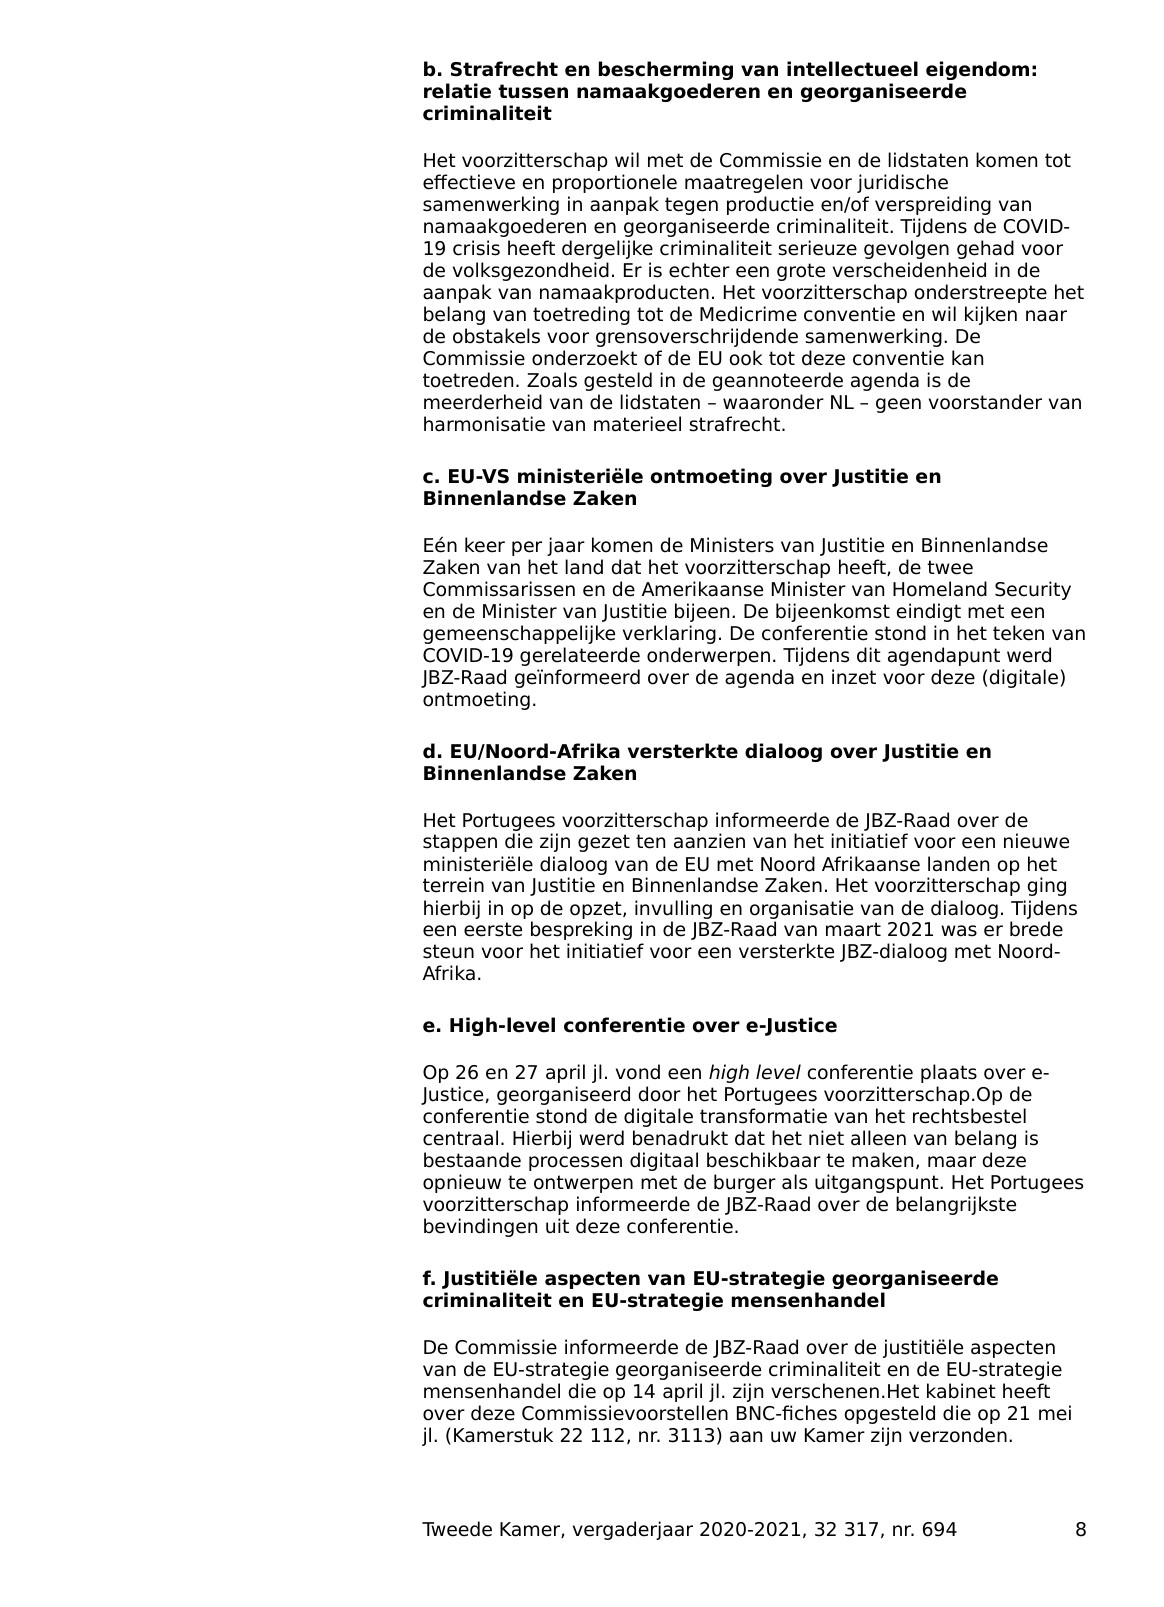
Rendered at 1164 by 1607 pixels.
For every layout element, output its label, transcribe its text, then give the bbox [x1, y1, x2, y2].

subtitle e. High-level conferentie over e-Justice [422, 1015, 1087, 1037]
subtitle d. EU/Noord-Afrika versterkte dialoog over Justitie en Binnenlandse Zaken [422, 741, 1087, 784]
subtitle f. Justitiële aspecten van EU-strategie georganiseerde criminaliteit en EU-strategie mensenhandel [422, 1268, 1087, 1312]
subtitle b. Strafrecht en bescherming van intellectueel eigendom: relatie tussen namaakgoederen en georganiseerde criminaliteit [422, 59, 1087, 125]
text De Commissie informeerde de JBZ-Raad over de justitiële aspecten van de EU-strategie georganiseerde criminaliteit en de EU-strategie mensenhandel die op 14 april jl. zijn verschenen.Het kabinet heeft over deze Commissievoorstellen BNC-fiches opgesteld die op 21 mei jl. (Kamerstuk 22 112, nr. 3113) aan uw Kamer zijn verzonden. [422, 1337, 1087, 1447]
subtitle c. EU-VS ministeriële ontmoeting over Justitie en Binnenlandse Zaken [422, 466, 1087, 510]
text Het voorzitterschap wil met de Commissie en de lidstaten komen tot effectieve en proportionele maatregelen voor juridische samenwerking in aanpak tegen productie en/of verspreiding van namaakgoederen en georganiseerde criminaliteit. Tijdens de COVID-19 crisis heeft dergelijke criminaliteit serieuze gevolgen gehad voor de volksgezondheid. Er is echter een grote verscheidenheid in de aanpak van namaakproducten. Het voorzitterschap onderstreepte het belang van toetreding tot de Medicrime conventie en wil kijken naar de obstakels voor grensoverschrijdende samenwerking. De Commissie onderzoekt of de EU ook tot deze conventie kan toetreden. Zoals gesteld in de geannoteerde agenda is de meerderheid van de lidstaten – waaronder NL – geen voorstander van harmonisatie van materieel strafrecht. [422, 150, 1087, 436]
text Het Portugees voorzitterschap informeerde de JBZ-Raad over de stappen die zijn gezet ten aanzien van het initiatief voor een nieuwe ministeriële dialoog van de EU met Noord Afrikaanse landen op het terrein van Justitie en Binnenlandse Zaken. Het voorzitterschap ging hierbij in op de opzet, invulling en organisatie van de dialoog. Tijdens een eerste bespreking in de JBZ-Raad van maart 2021 was er brede steun voor het initiatief voor een versterkte JBZ-dialoog met Noord-Afrika. [422, 809, 1087, 985]
text Eén keer per jaar komen de Ministers van Justitie en Binnenlandse Zaken van het land dat het voorzitterschap heeft, de twee Commissarissen en de Amerikaanse Minister van Homeland Security en de Minister van Justitie bijeen. De bijeenkomst eindigt met een gemeenschappelijke verklaring. De conferentie stond in het teken van COVID-19 gerelateerde onderwerpen. Tijdens dit agendapunt werd JBZ-Raad geïnformeerd over de agenda en inzet voor deze (digitale) ontmoeting. [422, 535, 1087, 711]
text Op 26 en 27 april jl. vond een high level conferentie plaats over e-Justice, georganiseerd door het Portugees voorzitterschap.Op de conferentie stond de digitale transformatie van het rechtsbestel centraal. Hierbij werd benadrukt dat het niet alleen van belang is bestaande processen digitaal beschikbaar te maken, maar deze opnieuw te ontwerpen met de burger als uitgangspunt. Het Portugees voorzitterschap informeerde de JBZ-Raad over de belangrijkste bevindingen uit deze conferentie. [422, 1062, 1087, 1238]
